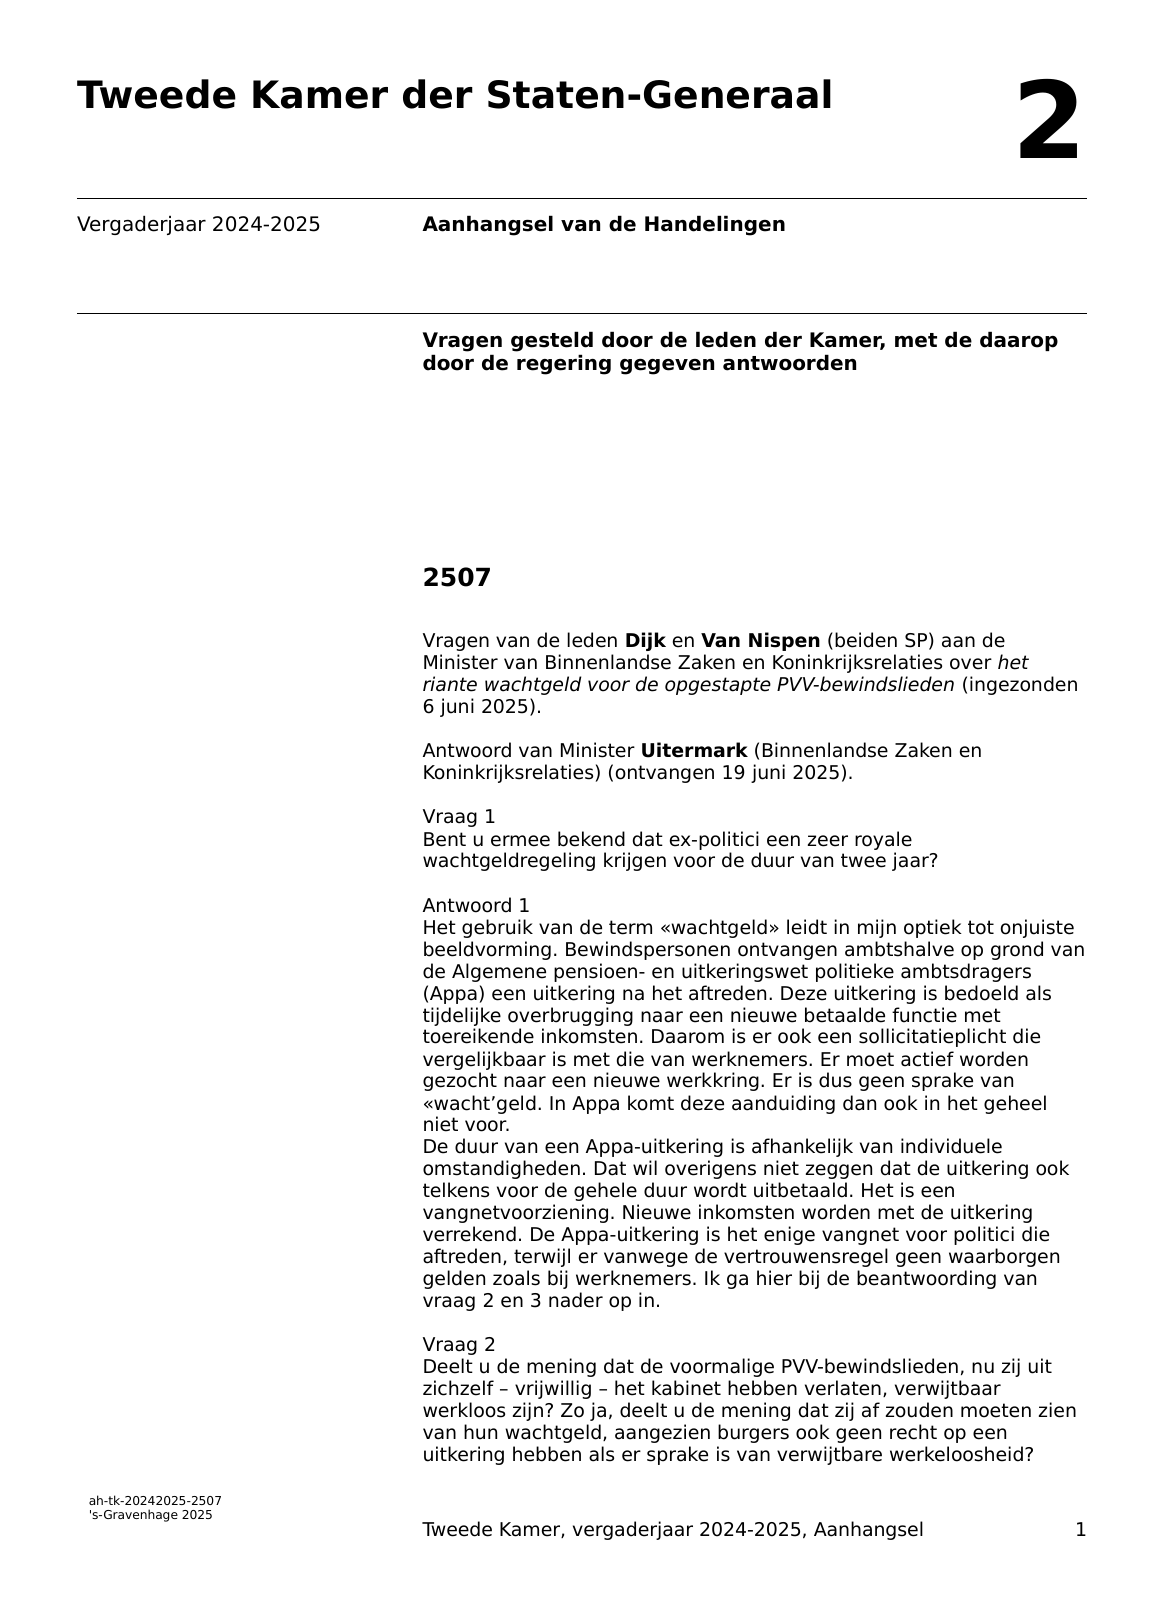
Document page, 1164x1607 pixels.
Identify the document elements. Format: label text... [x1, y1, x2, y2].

text Antwoord 1 [422, 894, 1087, 917]
table_cell Aanhangsel van de Handelingen [422, 199, 1087, 313]
text ah-tk-20242025-2507 [88, 1494, 323, 1508]
table_cell Vergaderjaar 2024-2025 [77, 199, 422, 313]
text De duur van een Appa-uitkering is afhankelijk van individuele omstandigheden. Dat wil overigens niet zeggen dat de uitkering ook telkens voor de gehele duur wordt uitbetaald. Het is een vangnetvoorziening. Nieuwe inkomsten worden met de uitkering verrekend. De Appa-uitkering is het enige vangnet voor politici die aftreden, terwijl er vanwege de vertrouwensregel geen waarborgen gelden zoals bij werknemers. Ik ga hier bij de beantwoording van vraag 2 en 3 nader op in. [422, 1136, 1087, 1312]
table_header 2 [886, 59, 1087, 198]
text Vraag 1 [422, 806, 1087, 828]
text Het gebruik van de term «wachtgeld» leidt in mijn optiek tot onjuiste beeldvorming. Bewindspersonen ontvangen ambtshalve op grond van de Algemene pensioen- en uitkeringswet politieke ambtsdragers (Appa) een uitkering na het aftreden. Deze uitkering is bedoeld als tijdelijke overbrugging naar een nieuwe betaalde functie met toereikende inkomsten. Daarom is er ook een sollicitatieplicht die vergelijkbaar is met die van werknemers. Er moet actief worden gezocht naar een nieuwe werkkring. Er is dus geen sprake van «wacht’geld. In Appa komt deze aanduiding dan ook in het geheel niet voor. [422, 917, 1087, 1136]
text Antwoord van Minister Uitermark (Binnenlandse Zaken en Koninkrijksrelaties) (ontvangen 19 juni 2025). [422, 740, 1087, 784]
table_header Tweede Kamer der Staten-Generaal [77, 59, 886, 198]
text 's-Gravenhage 2025 [88, 1508, 323, 1522]
text Vraag 2 [422, 1334, 1087, 1356]
table_cell [77, 314, 422, 375]
table_cell Vragen gesteld door de leden der Kamer, met de daarop door de regering gegeven antwoorden [422, 314, 1087, 375]
text Deelt u de mening dat de voormalige PVV-bewindslieden, nu zij uit zichzelf – vrijwillig – het kabinet hebben verlaten, verwijtbaar werkloos zijn? Zo ja, deelt u de mening dat zij af zouden moeten zien van hun wachtgeld, aangezien burgers ook geen recht op een uitkering hebben als er sprake is van verwijtbare werkeloosheid? [422, 1356, 1087, 1466]
text Vragen van de leden Dijk en Van Nispen (beiden SP) aan de Minister van Binnenlandse Zaken en Koninkrijksrelaties over het riante wachtgeld voor de opgestapte PVV-bewindslieden (ingezonden 6 juni 2025). [422, 630, 1087, 718]
text 2507 [422, 563, 1087, 592]
text Bent u ermee bekend dat ex-politici een zeer royale wachtgeldregeling krijgen voor de duur van twee jaar? [422, 828, 1087, 872]
